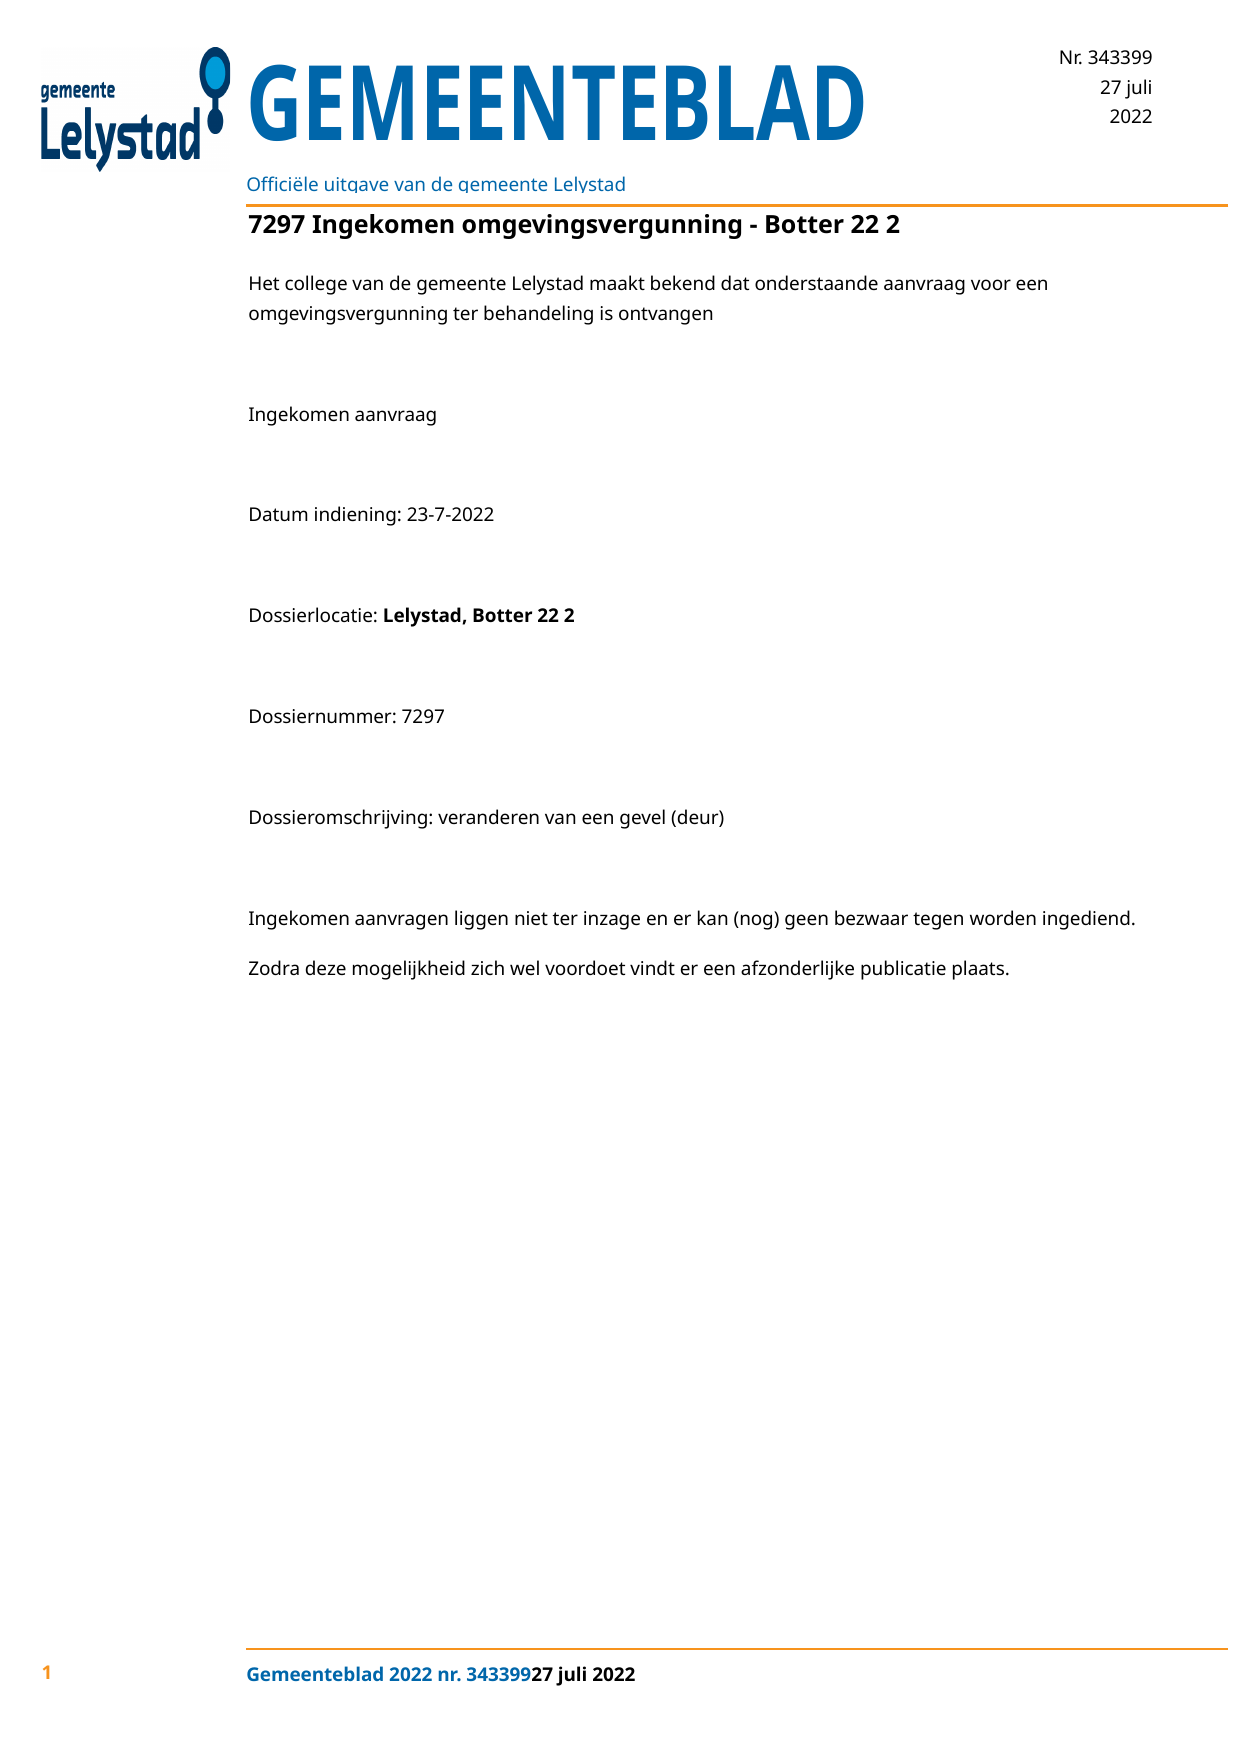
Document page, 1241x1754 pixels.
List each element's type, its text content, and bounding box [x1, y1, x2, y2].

picture [41, 47, 231, 172]
text Ingekomen aanvraag [248, 401, 1152, 426]
text Het college van de gemeente Lelystad maakt bekend dat onderstaande aanvraag voor een omgevingsvergunning ter behandeling is ontvangen [248, 270, 1152, 326]
text Dossierlocatie: Lelystad, Botter 22 2 [248, 602, 1152, 628]
text 7297 Ingekomen omgevingsvergunning - Botter 22 2 [248, 207, 1152, 241]
text Datum indiening: 23-7-2022 [248, 502, 1152, 527]
text Dossieromschrijving: veranderen van een gevel (deur) [248, 804, 1152, 830]
text Zodra deze mogelijkheid zich wel voordoet vindt er een afzonderlijke publicatie plaats. [248, 955, 1152, 981]
text Ingekomen aanvragen liggen niet ter inzage en er kan (nog) geen bezwaar tegen worden ingediend. [248, 905, 1152, 931]
text Dossiernummer: 7297 [248, 703, 1152, 729]
